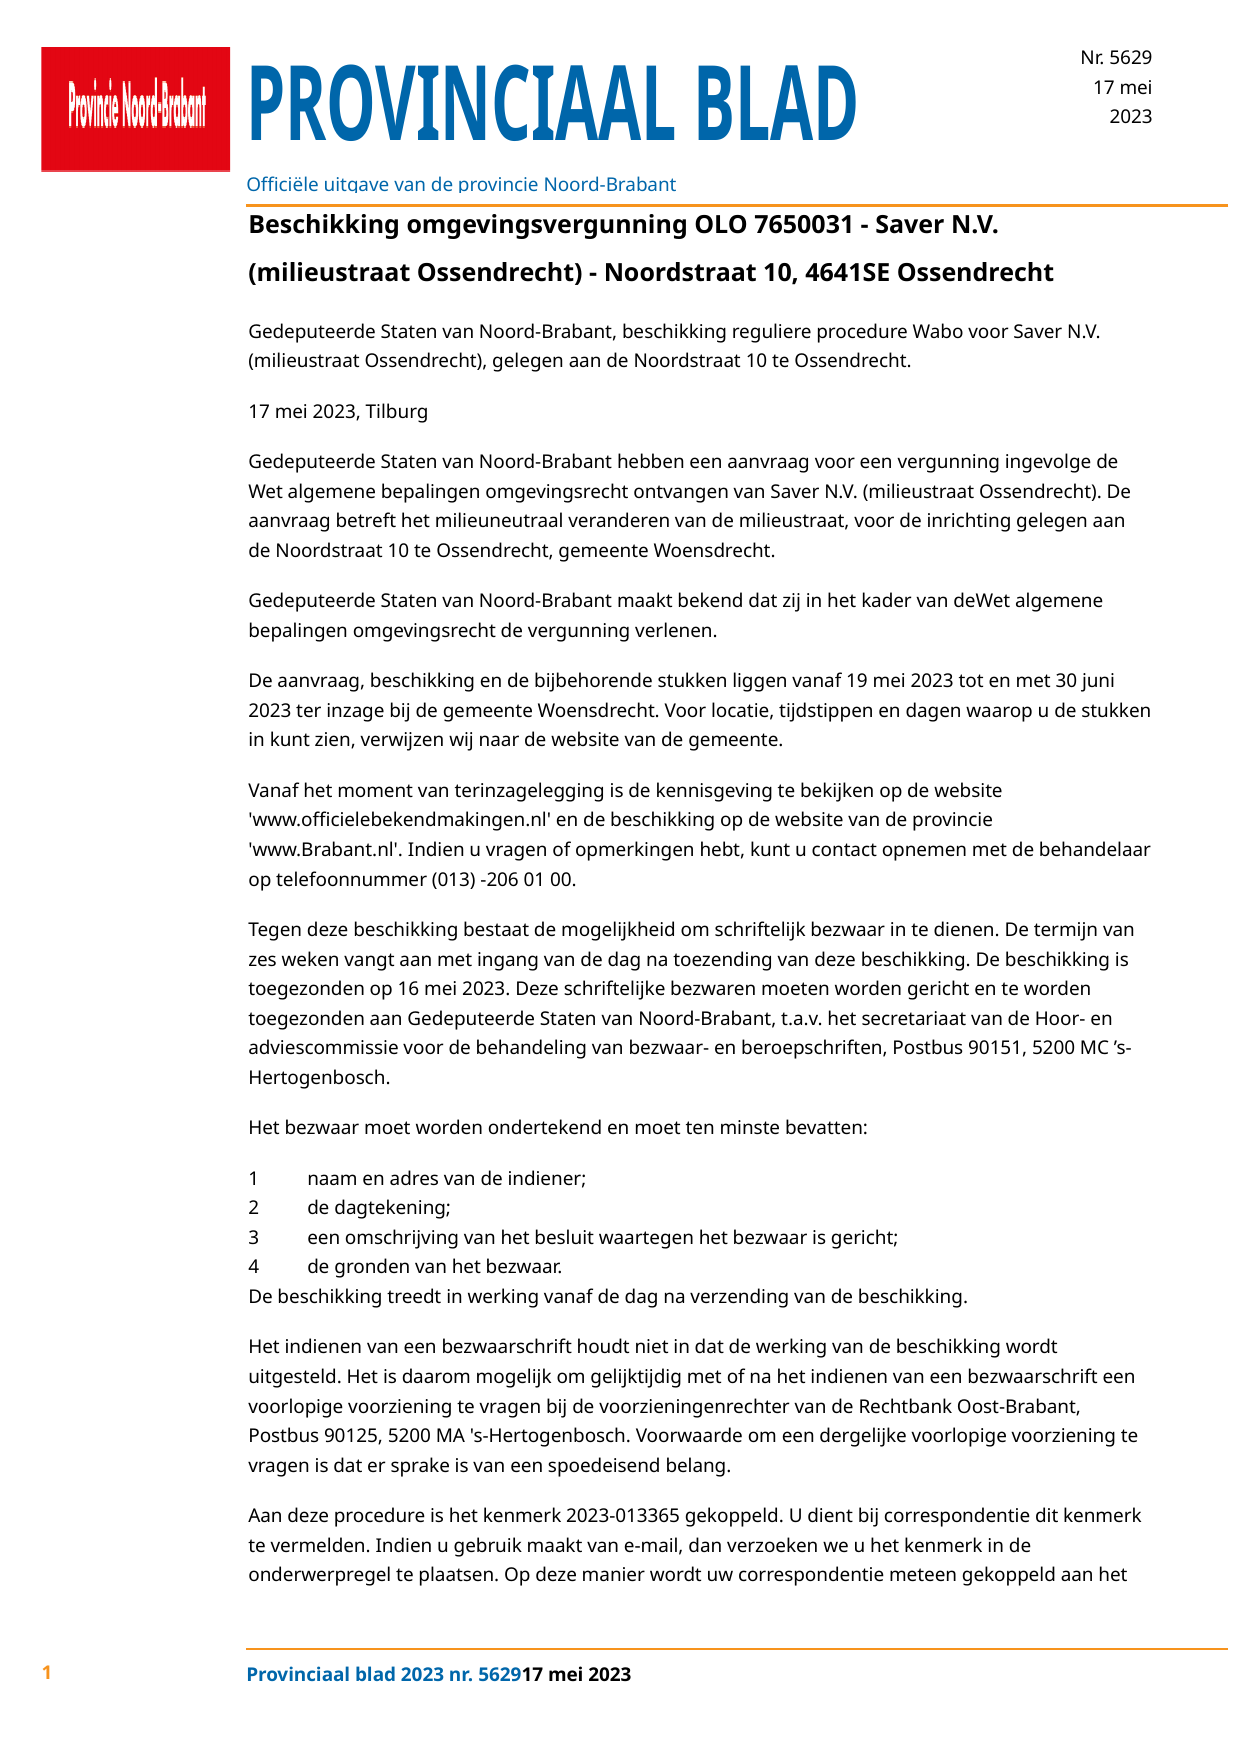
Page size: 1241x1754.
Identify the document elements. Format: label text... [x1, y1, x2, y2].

text Gedeputeerde Staten van Noord-Brabant maakt bekend dat zij in het kader van deWet algemene bepalingen omgevingsrecht de vergunning verlenen. [248, 587, 1152, 643]
picture [41, 47, 231, 172]
list de gronden van het bezwaar. [248, 1254, 1152, 1279]
text Aan deze procedure is het kenmerk 2023-013365 gekoppeld. U dient bij correspondentie dit kenmerk te vermelden. Indien u gebruik maakt van e-mail, dan verzoeken we u het kenmerk in de onderwerpregel te plaatsen. Op deze manier wordt uw correspondentie meteen gekoppeld aan het [248, 1502, 1152, 1587]
list de dagtekening; [248, 1194, 1152, 1220]
text Gedeputeerde Staten van Noord-Brabant hebben een aanvraag voor een vergunning ingevolge de Wet algemene bepalingen omgevingsrecht ontvangen van Saver N.V. (milieustraat Ossendrecht). De aanvraag betreft het milieuneutraal veranderen van de milieustraat, voor de inrichting gelegen aan de Noordstraat 10 te Ossendrecht, gemeente Woensdrecht. [248, 448, 1152, 563]
text De aanvraag, beschikking en de bijbehorende stukken liggen vanaf 19 mei 2023 tot en met 30 juni 2023 ter inzage bij de gemeente Woensdrecht. Voor locatie, tijdstippen en dagen waarop u de stukken in kunt zien, verwijzen wij naar de website van de gemeente. [248, 667, 1152, 752]
text De beschikking treedt in werking vanaf de dag na verzending van de beschikking. [248, 1283, 1152, 1309]
text Gedeputeerde Staten van Noord-Brabant, beschikking reguliere procedure Wabo voor Saver N.V. (milieustraat Ossendrecht), gelegen aan de Noordstraat 10 te Ossendrecht. [248, 318, 1152, 373]
text Het bezwaar moet worden ondertekend en moet ten minste bevatten: [248, 1114, 1152, 1140]
text Vanaf het moment van terinzagelegging is de kennisgeving te bekijken op de website 'www.officielebekendmakingen.nl' en de beschikking op de website van de provincie 'www.Brabant.nl'. Indien u vragen of opmerkingen hebt, kunt u contact opnemen met de behandelaar op telefoonnummer (013) -206 01 00. [248, 777, 1152, 892]
text Tegen deze beschikking bestaat de mogelijkheid om schriftelijk bezwaar in te dienen. De termijn van zes weken vangt aan met ingang van de dag na toezending van deze beschikking. De beschikking is toegezonden op 16 mei 2023. Deze schriftelijke bezwaren moeten worden gericht en te worden toegezonden aan Gedeputeerde Staten van Noord-Brabant, t.a.v. het secretariaat van de Hoor- en adviescommissie voor de behandeling van bezwaar- en beroepschriften, Postbus 90151, 5200 MC ’s-Hertogenbosch. [248, 916, 1152, 1090]
text Beschikking omgevingsvergunning OLO 7650031 - Saver N.V. (milieustraat Ossendrecht) - Noordstraat 10, 4641SE Ossendrecht [248, 207, 1152, 288]
text 17 mei 2023, Tilburg [248, 398, 1152, 424]
list naam en adres van de indiener; [248, 1165, 1152, 1191]
text Het indienen van een bezwaarschrift houdt niet in dat de werking van de beschikking wordt uitgesteld. Het is daarom mogelijk om gelijktijdig met of na het indienen van een bezwaarschrift een voorlopige voorziening te vragen bij de voorzieningenrechter van de Rechtbank Oost-Brabant, Postbus 90125, 5200 MA 's-Hertogenbosch. Voorwaarde om een dergelijke voorlopige voorziening te vragen is dat er sprake is van een spoedeisend belang. [248, 1334, 1152, 1478]
list een omschrijving van het besluit waartegen het bezwaar is gericht; [248, 1224, 1152, 1250]
